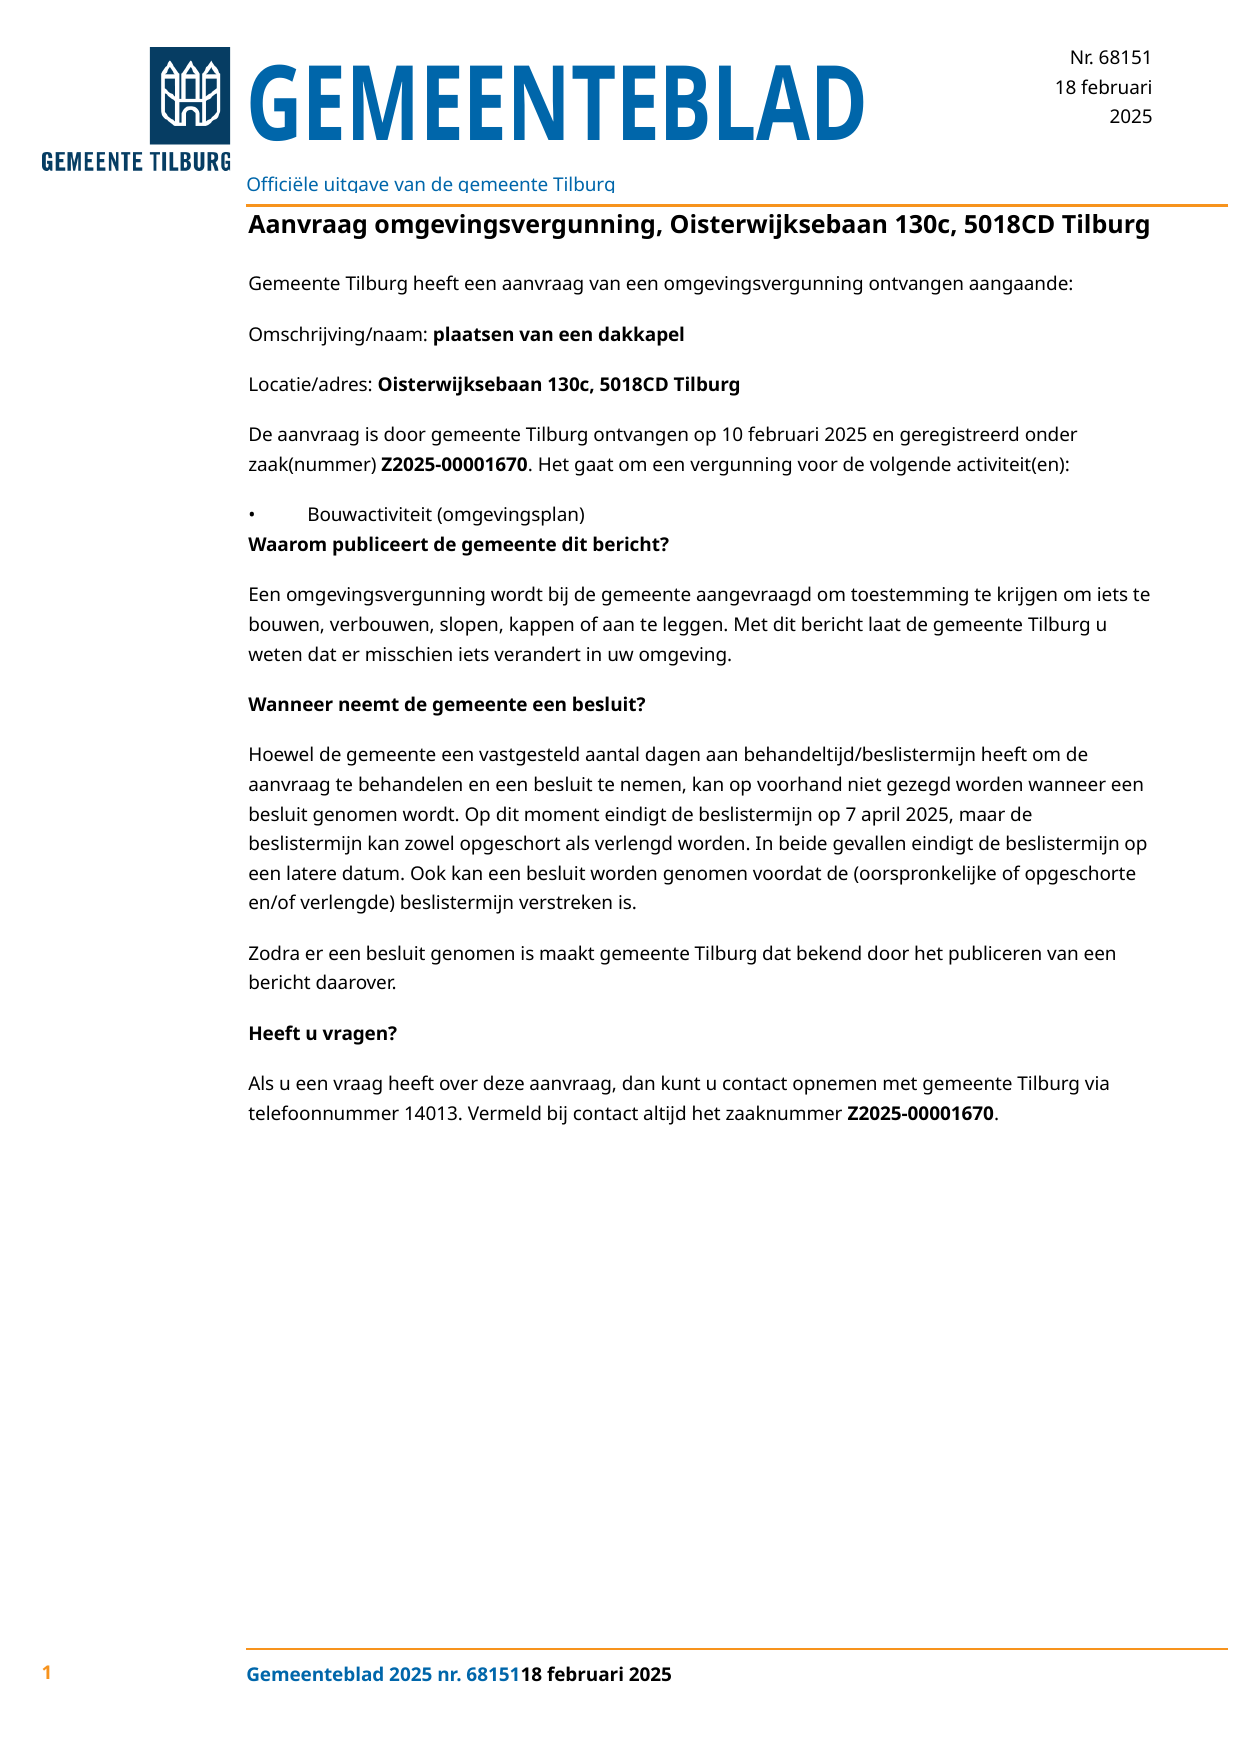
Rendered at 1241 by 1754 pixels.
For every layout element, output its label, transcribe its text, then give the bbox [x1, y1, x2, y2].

text Een omgevingsvergunning wordt bij de gemeente aangevraagd om toestemming te krijgen om iets te bouwen, verbouwen, slopen, kappen of aan te leggen. Met dit bericht laat de gemeente Tilburg u weten dat er misschien iets verandert in uw omgeving. [248, 582, 1152, 666]
text Locatie/adres: Oisterwijksebaan 130c, 5018CD Tilburg [248, 371, 1152, 397]
list Bouwactiviteit (omgevingsplan) [248, 502, 1152, 527]
text Omschrijving/naam: plaatsen van een dakkapel [248, 321, 1152, 346]
text Hoewel de gemeente een vastgesteld aantal dagen aan behandeltijd/beslistermijn heeft om de aanvraag te behandelen en een besluit te nemen, kan op voorhand niet gezegd worden wanneer een besluit genomen wordt. Op dit moment eindigt de beslistermijn op 7 april 2025, maar de beslistermijn kan zowel opgeschort als verlengd worden. In beide gevallen eindigt de beslistermijn op een latere datum. Ook kan een besluit worden genomen voordat de (oorspronkelijke of opgeschorte en/of verlengde) beslistermijn verstreken is. [248, 742, 1152, 915]
text Heeft u vragen? [248, 1020, 1152, 1046]
text Wanneer neemt de gemeente een besluit? [248, 691, 1152, 717]
text Waarom publiceert de gemeente dit bericht? [248, 531, 1152, 557]
text Gemeente Tilburg heeft een aanvraag van een omgevingsvergunning ontvangen aangaande: [248, 270, 1152, 296]
text Aanvraag omgevingsvergunning, Oisterwijksebaan 130c, 5018CD Tilburg [248, 207, 1152, 241]
text Als u een vraag heeft over deze aanvraag, dan kunt u contact opnemen met gemeente Tilburg via telefoonnummer 14013. Vermeld bij contact altijd het zaaknummer Z2025-00001670. [248, 1070, 1152, 1126]
text Zodra er een besluit genomen is maakt gemeente Tilburg dat bekend door het publiceren van een bericht daarover. [248, 940, 1152, 995]
picture [41, 47, 231, 172]
text De aanvraag is door gemeente Tilburg ontvangen op 10 februari 2025 en geregistreerd onder zaak(nummer) Z2025-00001670. Het gaat om een vergunning voor de volgende activiteit(en): [248, 422, 1152, 477]
